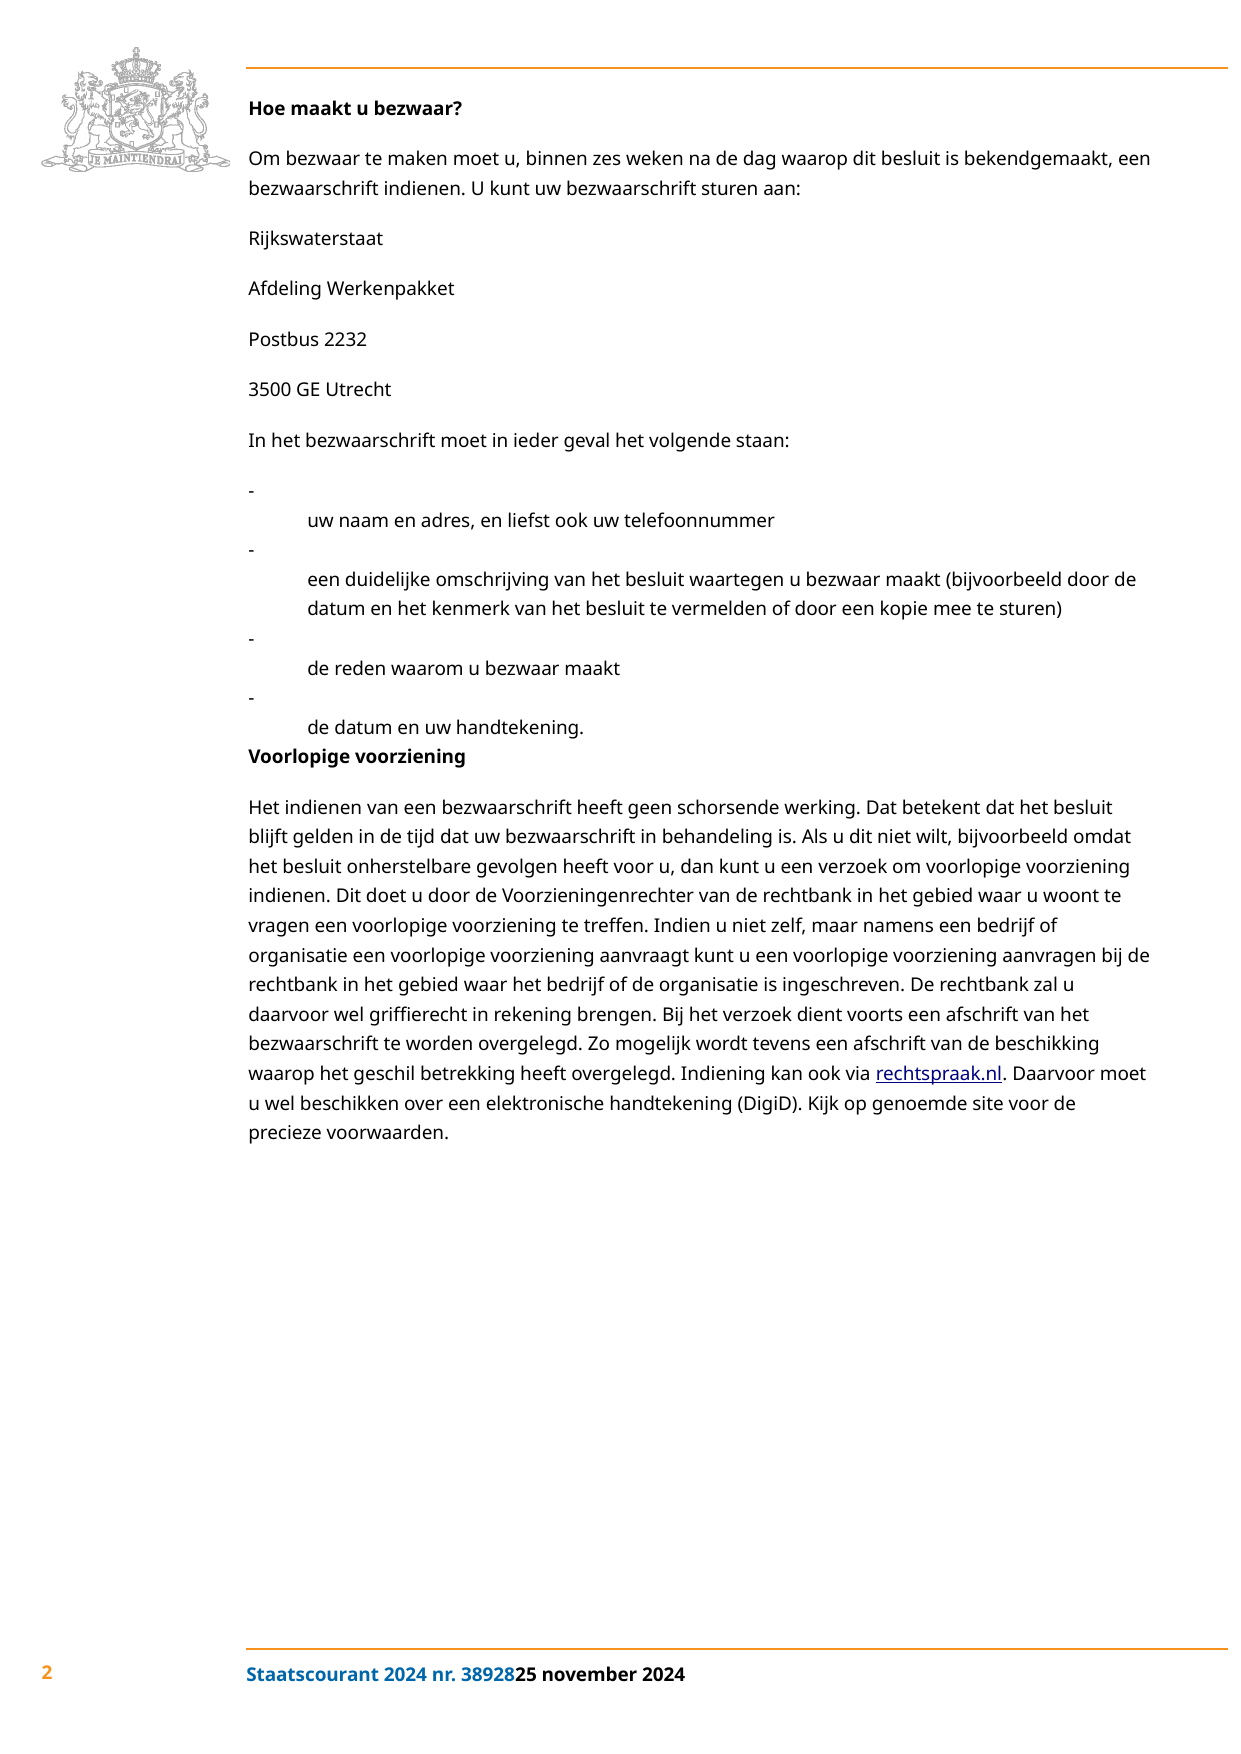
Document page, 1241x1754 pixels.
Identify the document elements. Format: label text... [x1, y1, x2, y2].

text In het bezwaarschrift moet in ieder geval het volgende staan: [248, 427, 1152, 453]
list de reden waarom u bezwaar maakt [248, 655, 1152, 681]
list de datum en uw handtekening. [248, 714, 1152, 740]
text Voorlopige voorziening [248, 743, 1152, 769]
text Hoe maakt u bezwaar? [248, 95, 1152, 121]
text Rijkswaterstaat [248, 225, 1152, 251]
list een duidelijke omschrijving van het besluit waartegen u bezwaar maakt (bijvoorbeeld door de datum en het kenmerk van het besluit te vermelden of door een kopie mee te sturen) [248, 566, 1152, 621]
text Het indienen van een bezwaarschrift heeft geen schorsende werking. Dat betekent dat het besluit blijft gelden in de tijd dat uw bezwaarschrift in behandeling is. Als u dit niet wilt, bijvoorbeeld omdat het besluit onherstelbare gevolgen heeft voor u, dan kunt u een verzoek om voorlopige voorziening indienen. Dit doet u door de Voorzieningenrechter van de rechtbank in het gebied waar u woont te vragen een voorlopige voorziening te treffen. Indien u niet zelf, maar namens een bedrijf of organisatie een voorlopige voorziening aanvraagt kunt u een voorlopige voorziening aanvragen bij de rechtbank in het gebied waar het bedrijf of de organisatie is ingeschreven. De rechtbank zal u daarvoor wel griffierecht in rekening brengen. Bij het verzoek dient voorts een afschrift van het bezwaarschrift te worden overgelegd. Zo mogelijk wordt tevens een afschrift van de beschikking waarop het geschil betrekking heeft overgelegd. Indiening kan ook via rechtspraak.nl. Daarvoor moet u wel beschikken over een elektronische handtekening (DigiD). Kijk op genoemde site voor de precieze voorwaarden. [248, 794, 1152, 1145]
text 3500 GE Utrecht [248, 376, 1152, 402]
text Postbus 2232 [248, 326, 1152, 352]
picture [41, 47, 231, 172]
list uw naam en adres, en liefst ook uw telefoonnummer [248, 507, 1152, 533]
text Om bezwaar te maken moet u, binnen zes weken na de dag waarop dit besluit is bekendgemaakt, een bezwaarschrift indienen. U kunt uw bezwaarschrift sturen aan: [248, 145, 1152, 201]
text Afdeling Werkenpakket [248, 276, 1152, 301]
